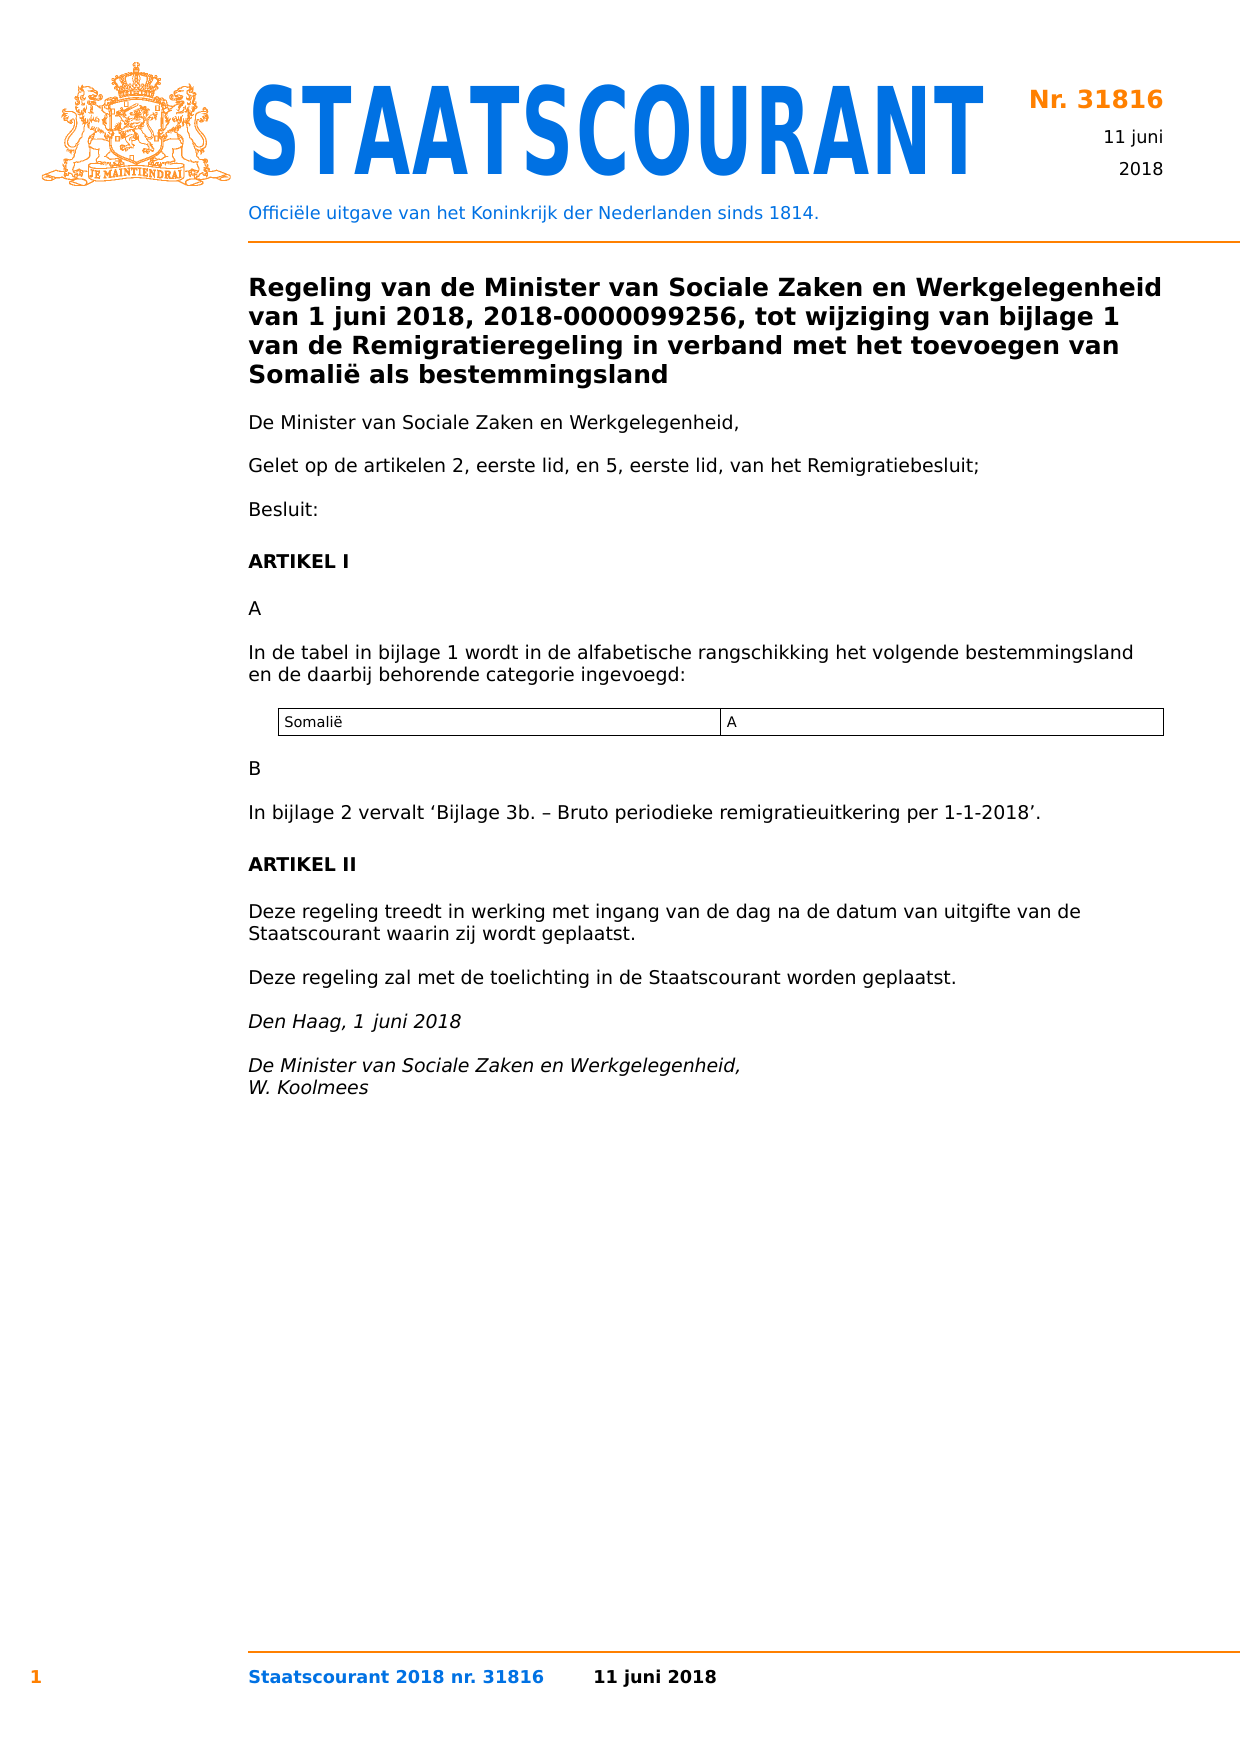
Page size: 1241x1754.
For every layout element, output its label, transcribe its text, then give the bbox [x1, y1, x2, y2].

text De Minister van Sociale Zaken en Werkgelegenheid, [248, 412, 1163, 433]
text B [248, 758, 1163, 780]
text Gelet op de artikelen 2, eerste lid, en 5, eerste lid, van het Remigratiebesluit; [248, 455, 1163, 477]
text In de tabel in bijlage 1 wordt in de alfabetische rangschikking het volgende bestemmingsland en de daarbij behorende categorie ingevoegd: [248, 642, 1163, 686]
table_header Somalië [279, 709, 720, 735]
table_header Nr. 31816 [998, 62, 1240, 121]
text Deze regeling treedt in werking met ingang van de dag na de datum van uitgifte van de Staatscourant waarin zij wordt geplaatst. [248, 901, 1163, 945]
table_header STAATSCOURANT [248, 62, 998, 203]
table_header [25, 62, 248, 241]
subtitle ARTIKEL II [248, 854, 1163, 876]
text In bijlage 2 vervalt ‘Bijlage 3b. – Bruto periodieke remigratieuitkering per 1-1-2018’. [248, 802, 1163, 824]
text Deze regeling zal met de toelichting in de Staatscourant worden geplaatst. [248, 967, 1163, 989]
subtitle Regeling van de Minister van Sociale Zaken en Werkgelegenheid van 1 juni 2018, 2018-0000099256, tot wijziging van bijlage 1 van de Remigratieregeling in verband met het toevoegen van Somalië als bestemmingsland [248, 273, 1163, 390]
text Den Haag, 1 juni 2018 [248, 1011, 1163, 1033]
text A [248, 598, 1163, 620]
subtitle ARTIKEL I [248, 551, 1163, 573]
text De Minister van Sociale Zaken en Werkgelegenheid, W. Koolmees [248, 1054, 1163, 1098]
text Besluit: [248, 499, 1163, 521]
table_cell 2018 [998, 153, 1240, 203]
table_cell Officiële uitgave van het Koninkrijk der Nederlanden sinds 1814. [248, 203, 1240, 241]
table_header A [721, 709, 1163, 735]
picture [41, 62, 231, 186]
table_cell 11 juni [998, 121, 1240, 153]
